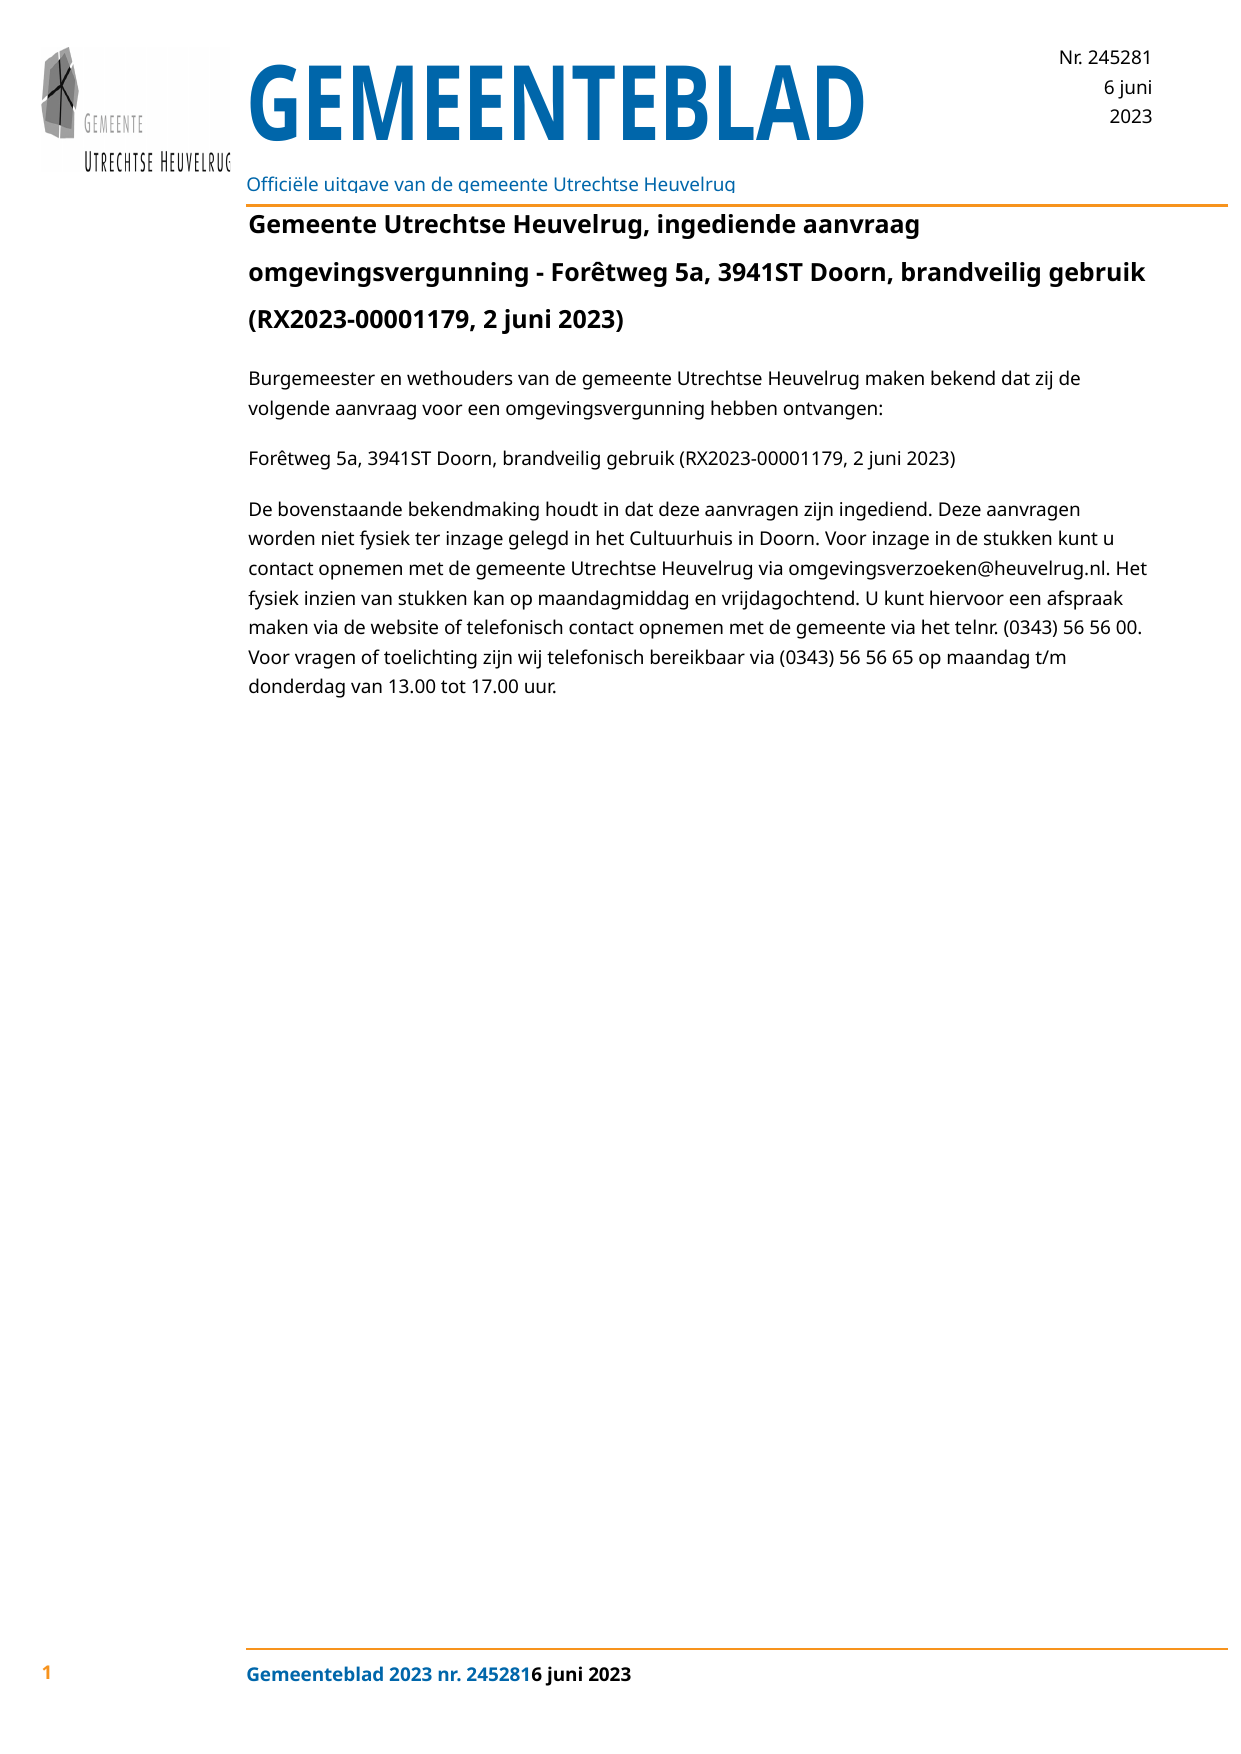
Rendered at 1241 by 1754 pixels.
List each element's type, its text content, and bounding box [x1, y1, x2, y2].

text Burgemeester en wethouders van de gemeente Utrechtse Heuvelrug maken bekend dat zij de volgende aanvraag voor een omgevingsvergunning hebben ontvangen: [248, 366, 1152, 421]
picture [41, 47, 231, 172]
text Forêtweg 5a, 3941ST Doorn, brandveilig gebruik (RX2023-00001179, 2 juni 2023) [248, 446, 1152, 471]
text De bovenstaande bekendmaking houdt in dat deze aanvragen zijn ingediend. Deze aanvragen worden niet fysiek ter inzage gelegd in het Cultuurhuis in Doorn. Voor inzage in de stukken kunt u contact opnemen met de gemeente Utrechtse Heuvelrug via omgevingsverzoeken@heuvelrug.nl. Het fysiek inzien van stukken kan op maandagmiddag en vrijdagochtend. U kunt hiervoor een afspraak maken via de website of telefonisch contact opnemen met de gemeente via het telnr. (0343) 56 56 00. Voor vragen of toelichting zijn wij telefonisch bereikbaar via (0343) 56 56 65 op maandag t/m donderdag van 13.00 tot 17.00 uur. [248, 496, 1152, 699]
text Gemeente Utrechtse Heuvelrug, ingediende aanvraag omgevingsvergunning - Forêtweg 5a, 3941ST Doorn, brandveilig gebruik (RX2023-00001179, 2 juni 2023) [248, 207, 1152, 336]
